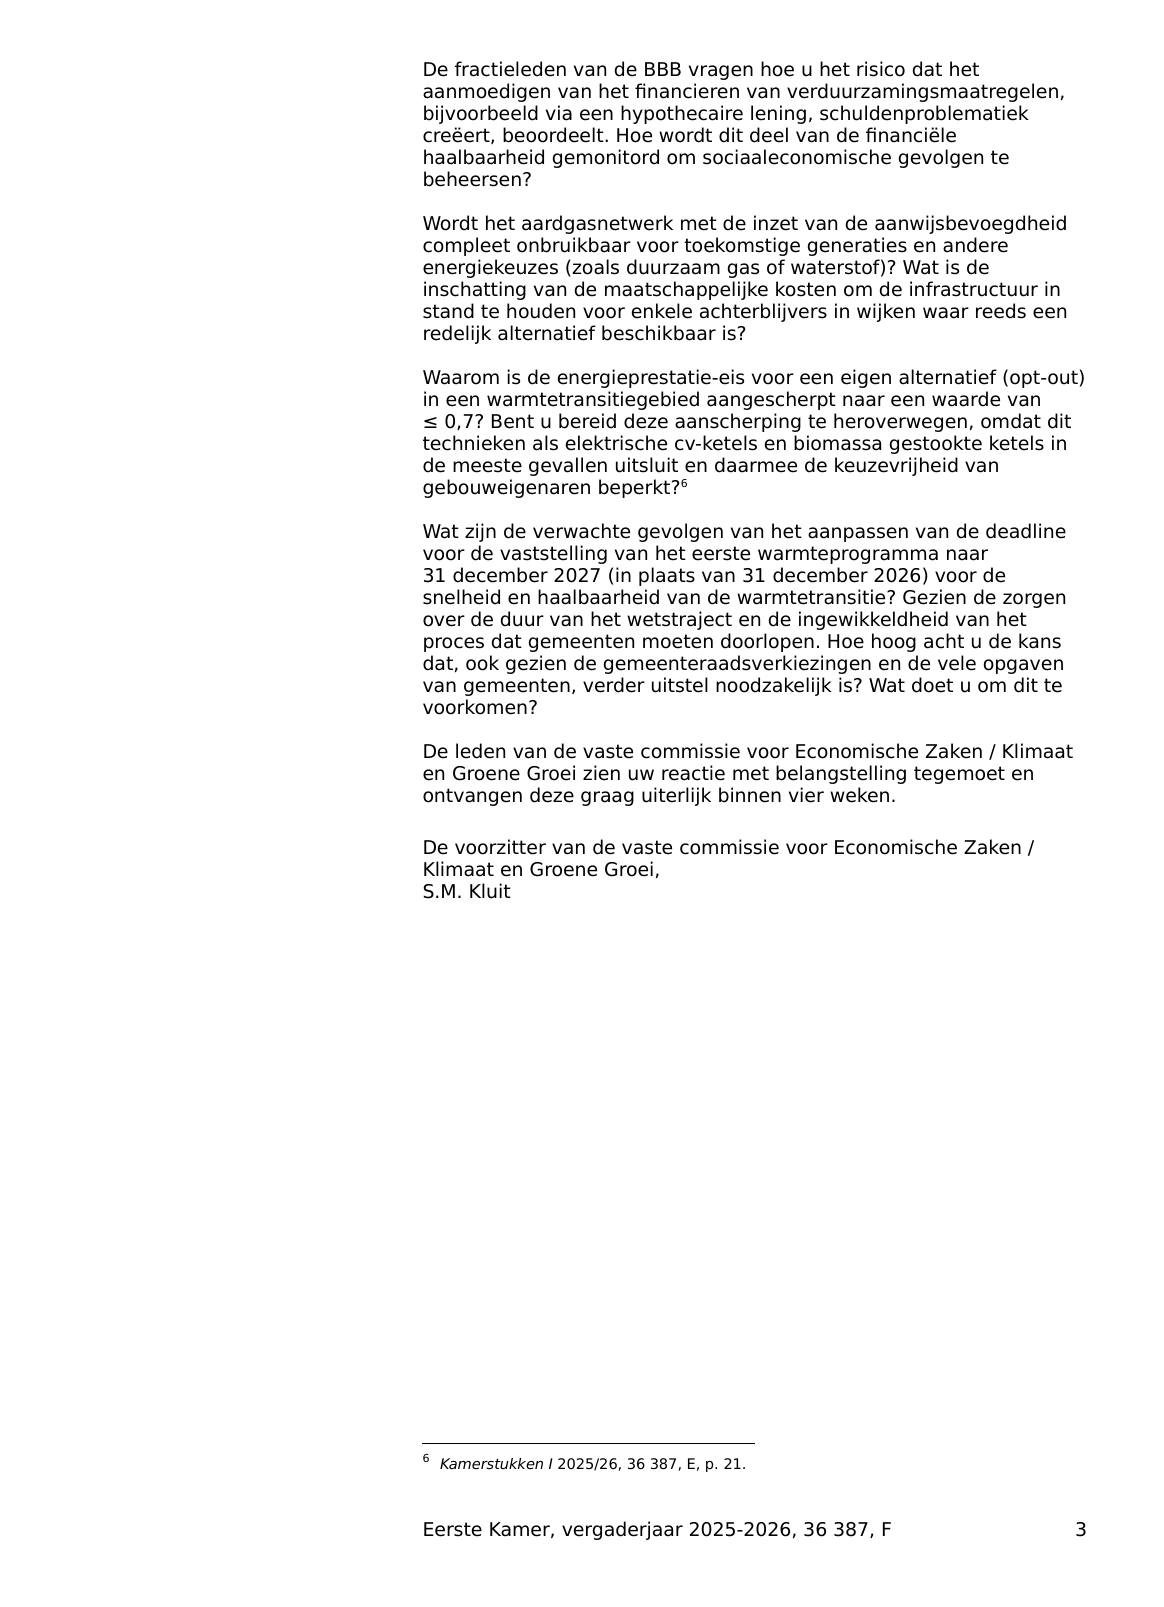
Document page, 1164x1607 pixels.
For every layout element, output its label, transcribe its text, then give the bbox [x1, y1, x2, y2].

text De voorzitter van de vaste commissie voor Economische Zaken / Klimaat en Groene Groei, S.M. Kluit [422, 837, 1087, 903]
text Kamerstukken I 2025/26, 36 387, E, p. 21. [422, 1452, 1087, 1474]
text De fractieleden van de BBB vragen hoe u het risico dat het aanmoedigen van het financieren van verduurzamingsmaatregelen, bijvoorbeeld via een hypothecaire lening, schuldenproblematiek creëert, beoordeelt. Hoe wordt dit deel van de financiële haalbaarheid gemonitord om sociaaleconomische gevolgen te beheersen? [422, 59, 1087, 191]
text De leden van de vaste commissie voor Economische Zaken / Klimaat en Groene Groei zien uw reactie met belangstelling tegemoet en ontvangen deze graag uiterlijk binnen vier weken. [422, 741, 1087, 807]
text Wordt het aardgasnetwerk met de inzet van de aanwijsbevoegdheid compleet onbruikbaar voor toekomstige generaties en andere energiekeuzes (zoals duurzaam gas of waterstof)? Wat is de inschatting van de maatschappelijke kosten om de infrastructuur in stand te houden voor enkele achterblijvers in wijken waar reeds een redelijk alternatief beschikbaar is? [422, 213, 1087, 345]
text Waarom is de energieprestatie-eis voor een eigen alternatief (opt-out) in een warmtetransitiegebied aangescherpt naar een waarde van ≤ 0,7? Bent u bereid deze aanscherping te heroverwegen, omdat dit technieken als elektrische cv-ketels en biomassa gestookte ketels in de meeste gevallen uitsluit en daarmee de keuzevrijheid van gebouweigenaren beperkt? [422, 367, 1087, 499]
text Wat zijn de verwachte gevolgen van het aanpassen van de deadline voor de vaststelling van het eerste warmteprogramma naar 31 december 2027 (in plaats van 31 december 2026) voor de snelheid en haalbaarheid van de warmtetransitie? Gezien de zorgen over de duur van het wetstraject en de ingewikkeldheid van het proces dat gemeenten moeten doorlopen. Hoe hoog acht u de kans dat, ook gezien de gemeenteraadsverkiezingen en de vele opgaven van gemeenten, verder uitstel noodzakelijk is? Wat doet u om dit te voorkomen? [422, 521, 1087, 719]
